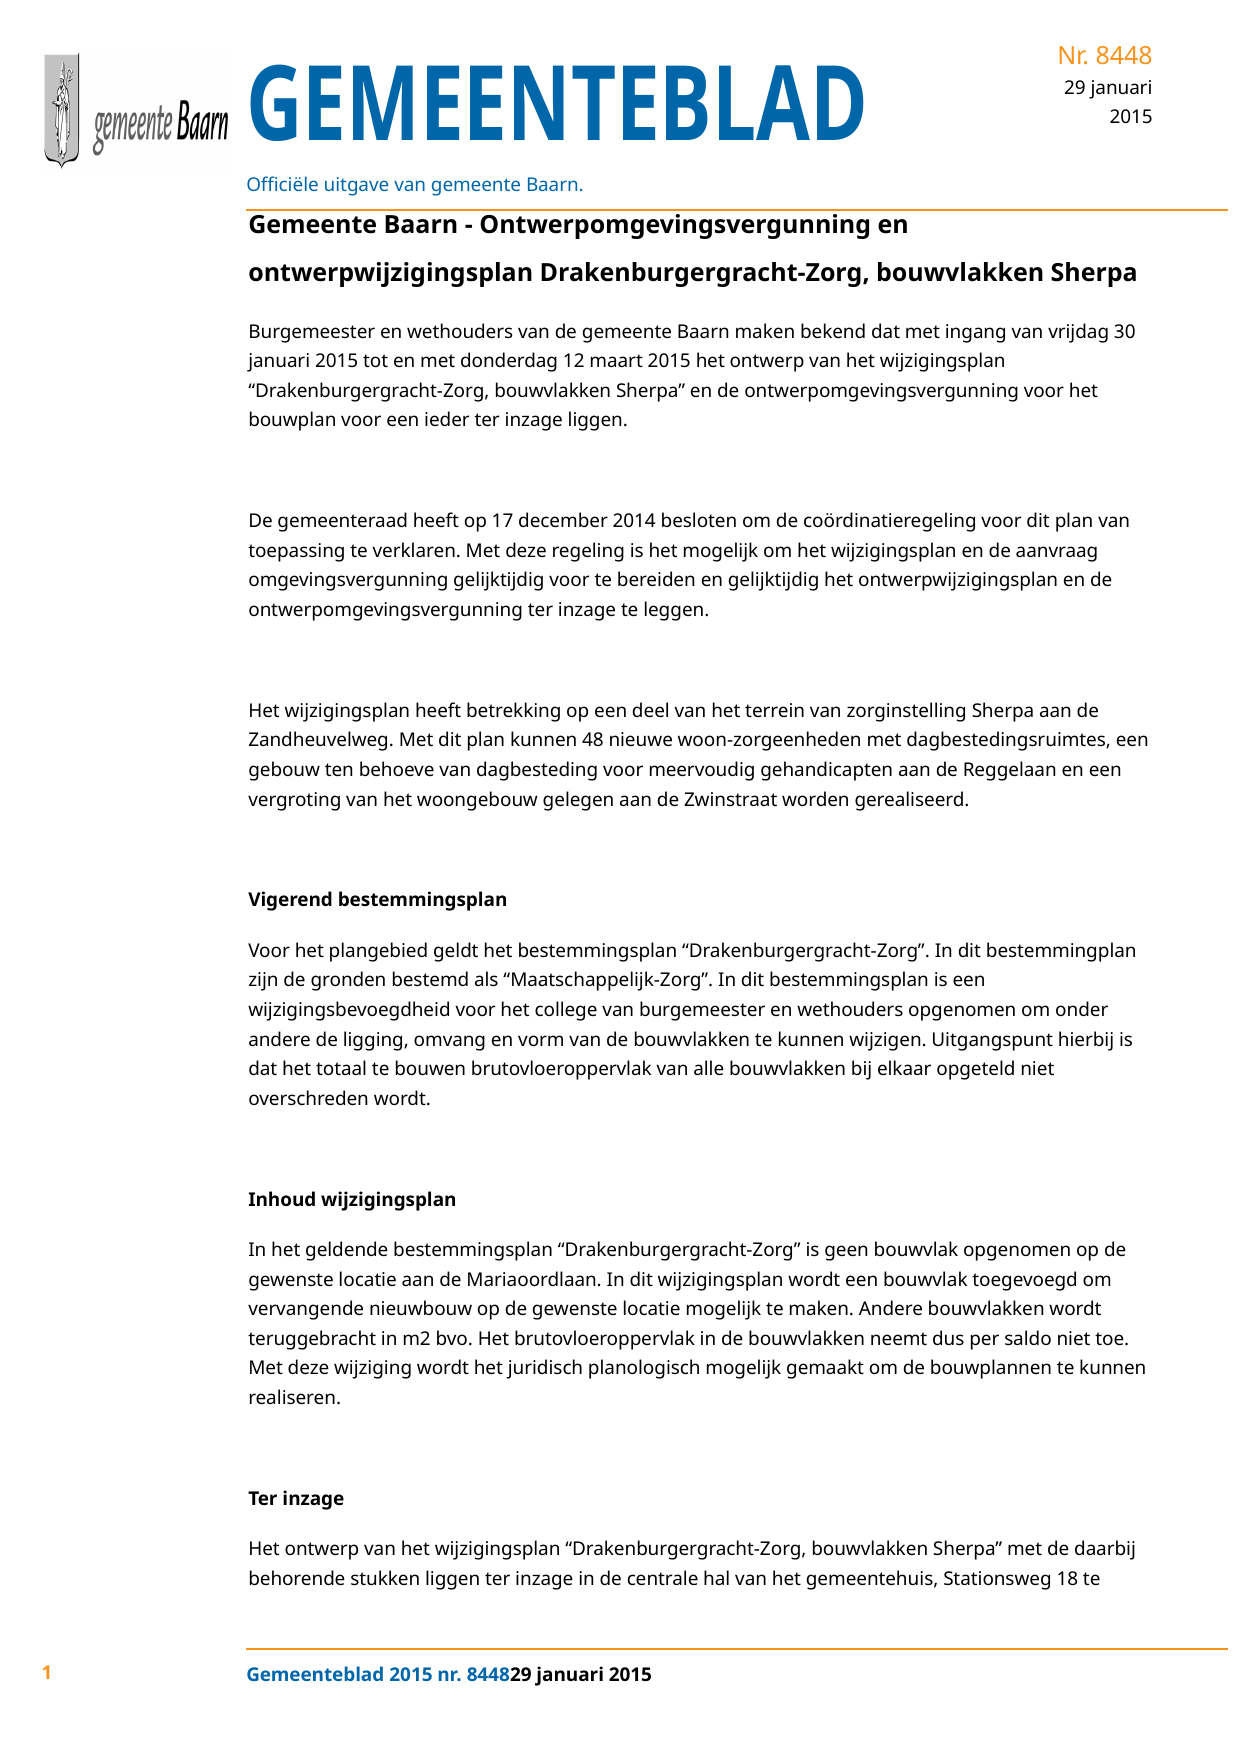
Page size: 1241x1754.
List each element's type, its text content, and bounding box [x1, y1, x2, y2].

text Het ontwerp van het wijzigingsplan “Drakenburgergracht-Zorg, bouwvlakken Sherpa” met de daarbij behorende stukken liggen ter inzage in de centrale hal van het gemeentehuis, Stationsweg 18 te [248, 1535, 1152, 1591]
text Gemeente Baarn - Ontwerpomgevingsvergunning en ontwerpwijzigingsplan Drakenburgergracht-Zorg, bouwvlakken Sherpa [248, 211, 1152, 288]
text De gemeenteraad heeft op 17 december 2014 besloten om de coördinatieregeling voor dit plan van toepassing te verklaren. Met deze regeling is het mogelijk om het wijzigingsplan en de aanvraag omgevingsvergunning gelijktijdig voor te bereiden en gelijktijdig het ontwerpwijzigingsplan en de ontwerpomgevingsvergunning ter inzage te leggen. [248, 507, 1152, 622]
picture [41, 47, 231, 172]
text Voor het plangebied geldt het bestemmingsplan “Drakenburgergracht-Zorg”. In dit bestemmingplan zijn de gronden bestemd als “Maatschappelijk-Zorg”. In dit bestemmingsplan is een wijzigingsbevoegdheid voor het college van burgemeester en wethouders opgenomen om onder andere de ligging, omvang en vorm van de bouwvlakken te kunnen wijzigen. Uitgangspunt hierbij is dat het totaal te bouwen brutovloeroppervlak van alle bouwvlakken bij elkaar opgeteld niet overschreden wordt. [248, 937, 1152, 1111]
text Inhoud wijzigingsplan [248, 1186, 1152, 1212]
text In het geldende bestemmingsplan “Drakenburgergracht-Zorg” is geen bouwvlak opgenomen op de gewenste locatie aan de Mariaoordlaan. In dit wijzigingsplan wordt een bouwvlak toegevoegd om vervangende nieuwbouw op de gewenste locatie mogelijk te maken. Andere bouwvlakken wordt teruggebracht in m2 bvo. Het brutovloeroppervlak in de bouwvlakken neemt dus per saldo niet toe. Met deze wijziging wordt het juridisch planologisch mogelijk gemaakt om de bouwplannen te kunnen realiseren. [248, 1236, 1152, 1410]
text Ter inzage [248, 1485, 1152, 1511]
text Burgemeester en wethouders van de gemeente Baarn maken bekend dat met ingang van vrijdag 30 januari 2015 tot en met donderdag 12 maart 2015 het ontwerp van het wijzigingsplan “Drakenburgergracht-Zorg, bouwvlakken Sherpa” en de ontwerpomgevingsvergunning voor het bouwplan voor een ieder ter inzage liggen. [248, 318, 1152, 432]
text Het wijzigingsplan heeft betrekking op een deel van het terrein van zorginstelling Sherpa aan de Zandheuvelweg. Met dit plan kunnen 48 nieuwe woon-zorgeenheden met dagbestedingsruimtes, een gebouw ten behoeve van dagbesteding voor meervoudig gehandicapten aan de Reggelaan en een vergroting van het woongebouw gelegen aan de Zwinstraat worden gerealiseerd. [248, 697, 1152, 812]
text Vigerend bestemmingsplan [248, 887, 1152, 912]
